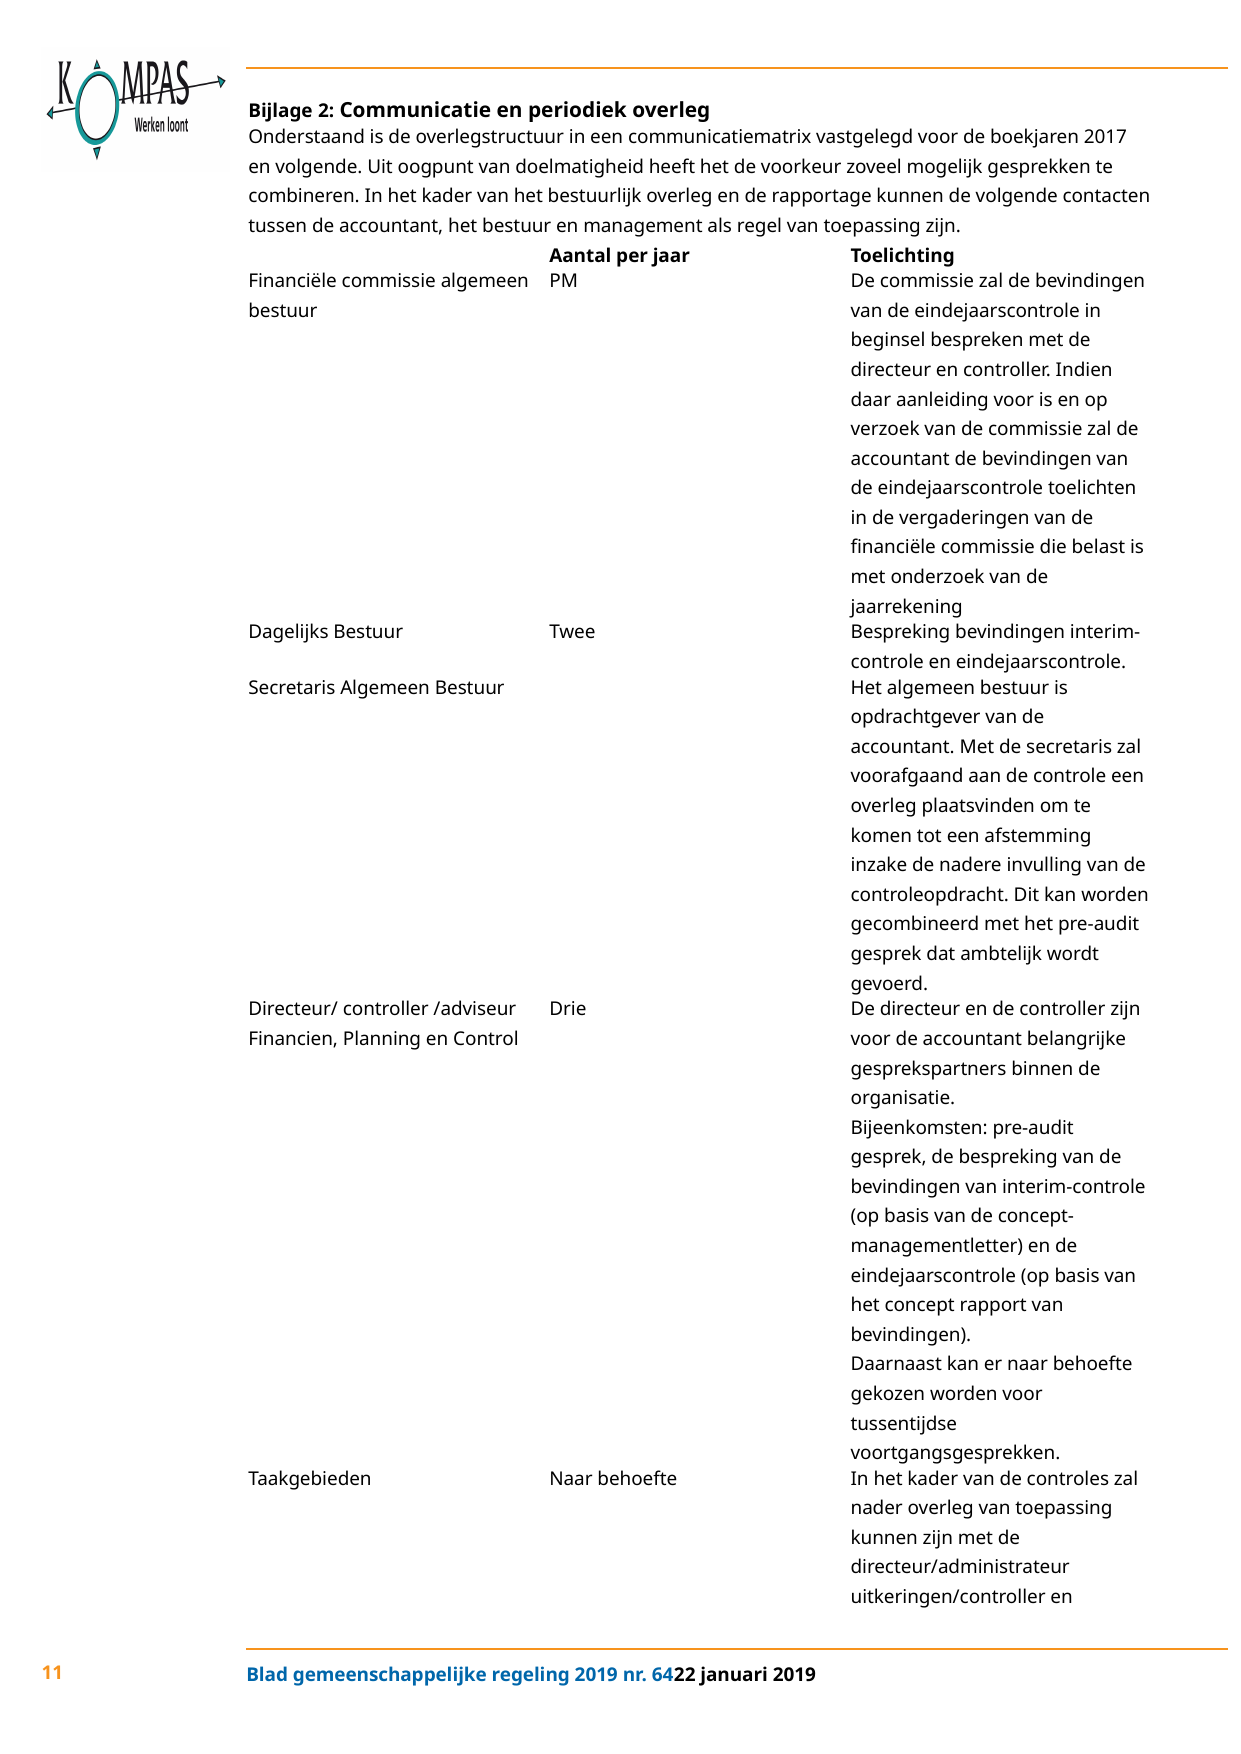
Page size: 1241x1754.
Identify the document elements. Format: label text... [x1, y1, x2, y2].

table_cell De directeur en de controller zijn voor de accountant belangrijke gesprekspartners binnen de organisatie. Bijeenkomsten: pre-audit gesprek, de bespreking van de bevindingen van interim-controle (op basis van de concept-managementletter) en de eindejaarscontrole (op basis van het concept rapport van bevindingen). Daarnaast kan er naar behoefte gekozen worden voor tussentijdse voortgangsgesprekken. [850, 996, 1152, 1465]
table_cell In het kader van de controles zal nader overleg van toepassing kunnen zijn met de directeur/administrateur uitkeringen/controller en [850, 1465, 1152, 1609]
table_cell Bespreking bevindingen interim-controle en eindejaarscontrole. [850, 619, 1152, 674]
table_cell Directeur/ controller /adviseur Financien, Planning en Control [248, 996, 549, 1465]
table_header [248, 242, 549, 267]
table_cell Financiële commissie algemeen bestuur [248, 268, 549, 619]
text Onderstaand is de overlegstructuur in een communicatiematrix vastgelegd voor de boekjaren 2017 en volgende. Uit oogpunt van doelmatigheid heeft het de voorkeur zoveel mogelijk gesprekken te combineren. In het kader van het bestuurlijk overleg en de rapportage kunnen de volgende contacten tussen de accountant, het bestuur en management als regel van toepassing zijn. [248, 123, 1152, 238]
table_cell Dagelijks Bestuur [248, 619, 549, 674]
table_cell Twee [549, 619, 850, 674]
table_cell Taakgebieden [248, 1465, 549, 1609]
table_cell Secretaris Algemeen Bestuur [248, 674, 549, 996]
table_header Toelichting [850, 242, 1152, 267]
table_cell Het algemeen bestuur is opdrachtgever van de accountant. Met de secretaris zal voorafgaand aan de controle een overleg plaatsvinden om te komen tot een afstemming inzake de nadere invulling van de controleopdracht. Dit kan worden gecombineerd met het pre-audit gesprek dat ambtelijk wordt gevoerd. [850, 674, 1152, 996]
table_cell Drie [549, 996, 850, 1465]
table_cell Naar behoefte [549, 1465, 850, 1609]
picture [41, 47, 231, 172]
table_cell PM [549, 268, 850, 619]
table_header Aantal per jaar [549, 242, 850, 267]
table_cell [549, 674, 850, 996]
table_cell De commissie zal de bevindingen van de eindejaarscontrole in beginsel bespreken met de directeur en controller. Indien daar aanleiding voor is en op verzoek van de commissie zal de accountant de bevindingen van de eindejaarscontrole toelichten in de vergaderingen van de financiële commissie die belast is met onderzoek van de jaarrekening [850, 268, 1152, 619]
text Bijlage 2: Communicatie en periodiek overleg [248, 95, 1152, 123]
